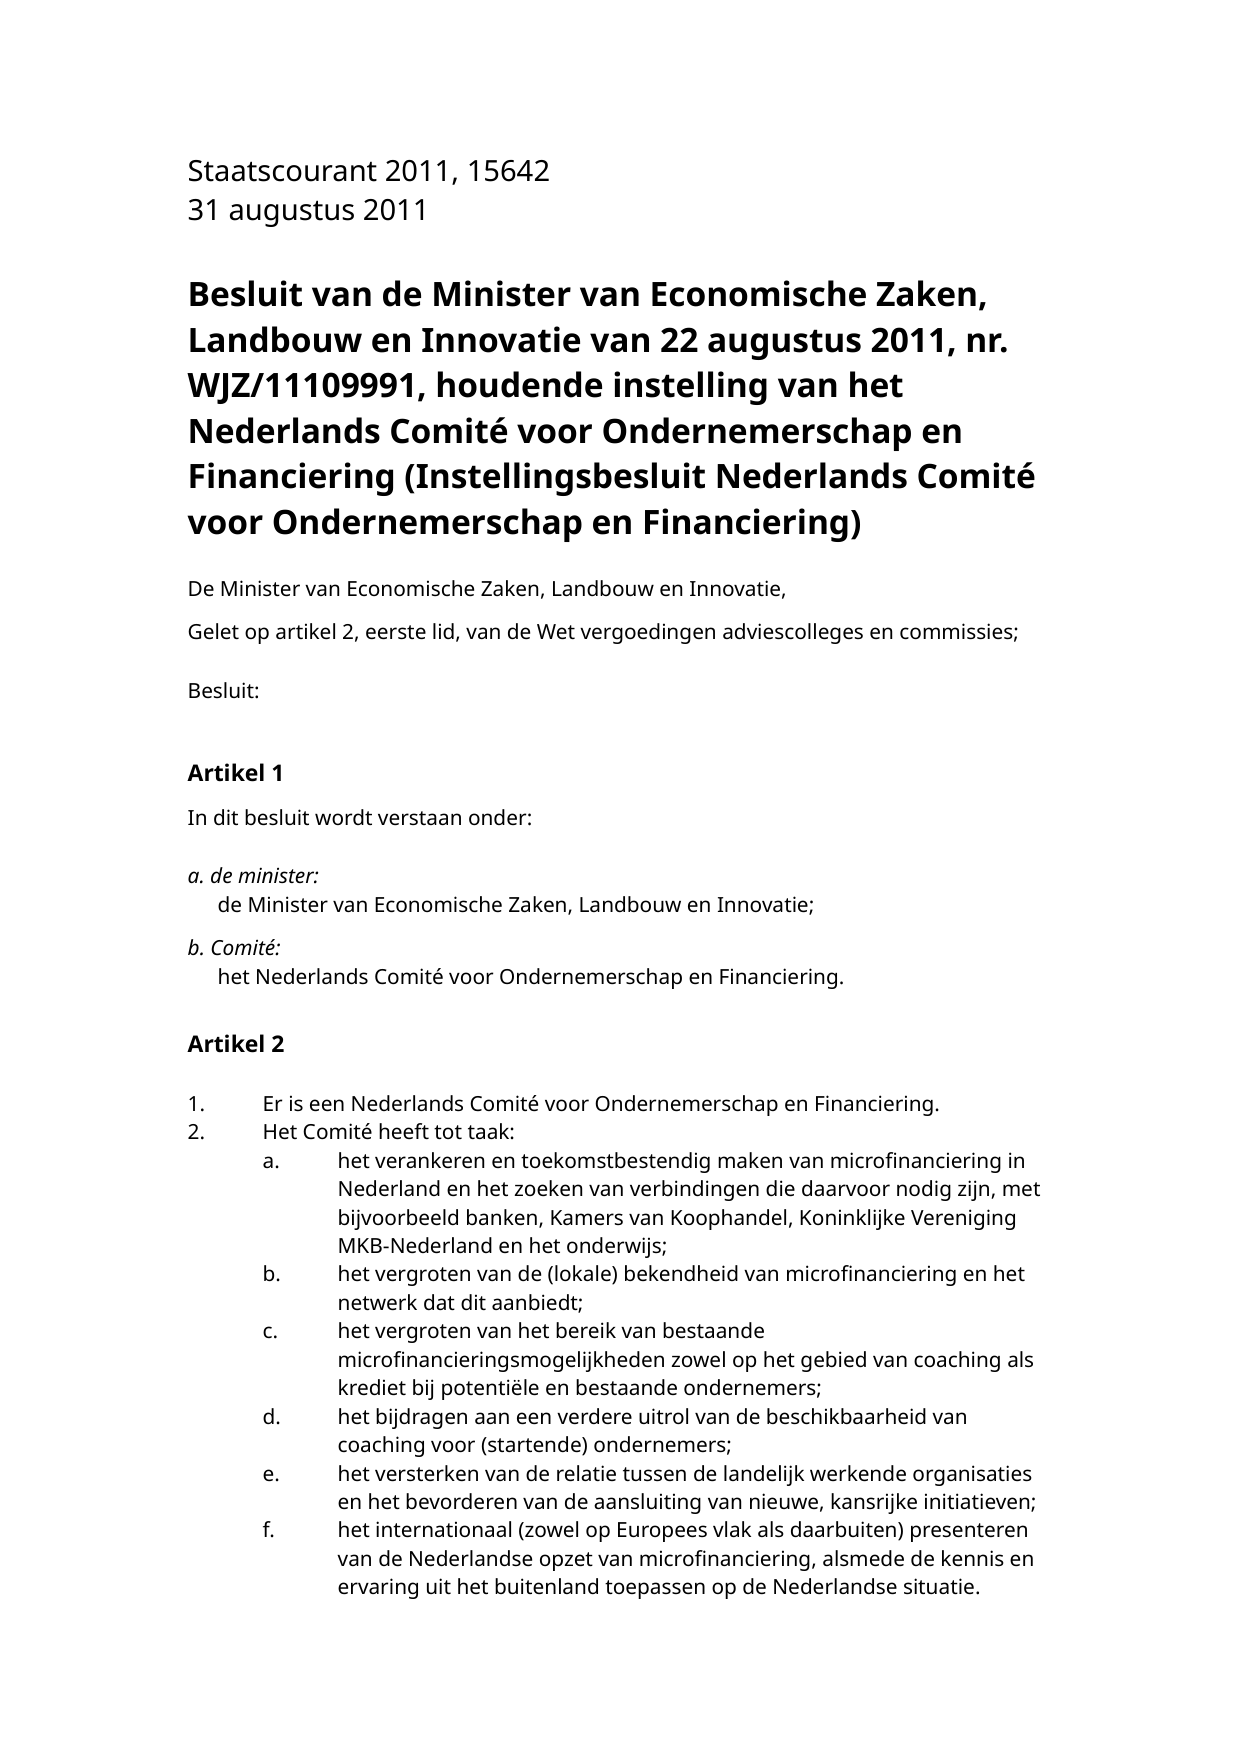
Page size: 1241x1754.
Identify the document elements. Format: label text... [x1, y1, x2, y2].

list het internationaal (zowel op Europees vlak als daarbuiten) presenteren van de Nederlandse opzet van microfinanciering, alsmede de kennis en ervaring uit het buitenland toepassen op de Nederlandse situatie. [262, 1516, 1053, 1601]
text het Nederlands Comité voor Ondernemerschap en Financiering. [217, 962, 1053, 990]
text Gelet op artikel 2, eerste lid, van de Wet vergoedingen adviescolleges en commissies; [187, 617, 1053, 646]
text de Minister van Economische Zaken, Landbouw en Innovatie; [217, 890, 1053, 918]
text Besluit: [187, 676, 1053, 704]
list het bijdragen aan een verdere uitrol van de beschikbaarheid van coaching voor (startende) ondernemers; [262, 1402, 1053, 1459]
text In dit besluit wordt verstaan onder: [187, 803, 1053, 831]
text De Minister van Economische Zaken, Landbouw en Innovatie, [187, 574, 1053, 602]
text 31 augustus 2011 [187, 190, 1053, 229]
subtitle Artikel 1 [187, 757, 1053, 788]
text Staatscourant 2011, 15642 [187, 150, 1053, 190]
list Het Comité heeft tot taak: [187, 1117, 1053, 1146]
subtitle Besluit van de Minister van Economische Zaken, Landbouw en Innovatie van 22 augustus 2011, nr. WJZ/11109991, houdende instelling van het Nederlands Comité voor Ondernemerschap en Financiering (Instellingsbesluit Nederlands Comité voor Ondernemerschap en Financiering) [187, 271, 1053, 544]
list het vergroten van het bereik van bestaande microfinancieringsmogelijkheden zowel op het gebied van coaching als krediet bij potentiële en bestaande ondernemers; [262, 1316, 1053, 1402]
text b. Comité: [187, 933, 1053, 962]
list het vergroten van de (lokale) bekendheid van microfinanciering en het netwerk dat dit aanbiedt; [262, 1259, 1053, 1316]
list Er is een Nederlands Comité voor Ondernemerschap en Financiering. [187, 1089, 1053, 1117]
text a. de minister: [187, 861, 1053, 890]
list het verankeren en toekomstbestendig maken van microfinanciering in Nederland en het zoeken van verbindingen die daarvoor nodig zijn, met bijvoorbeeld banken, Kamers van Koophandel, Koninklijke Vereniging MKB-Nederland en het onderwijs; [262, 1146, 1053, 1259]
list het versterken van de relatie tussen de landelijk werkende organisaties en het bevorderen van de aansluiting van nieuwe, kansrijke initiatieven; [262, 1459, 1053, 1516]
subtitle Artikel 2 [187, 1028, 1053, 1059]
